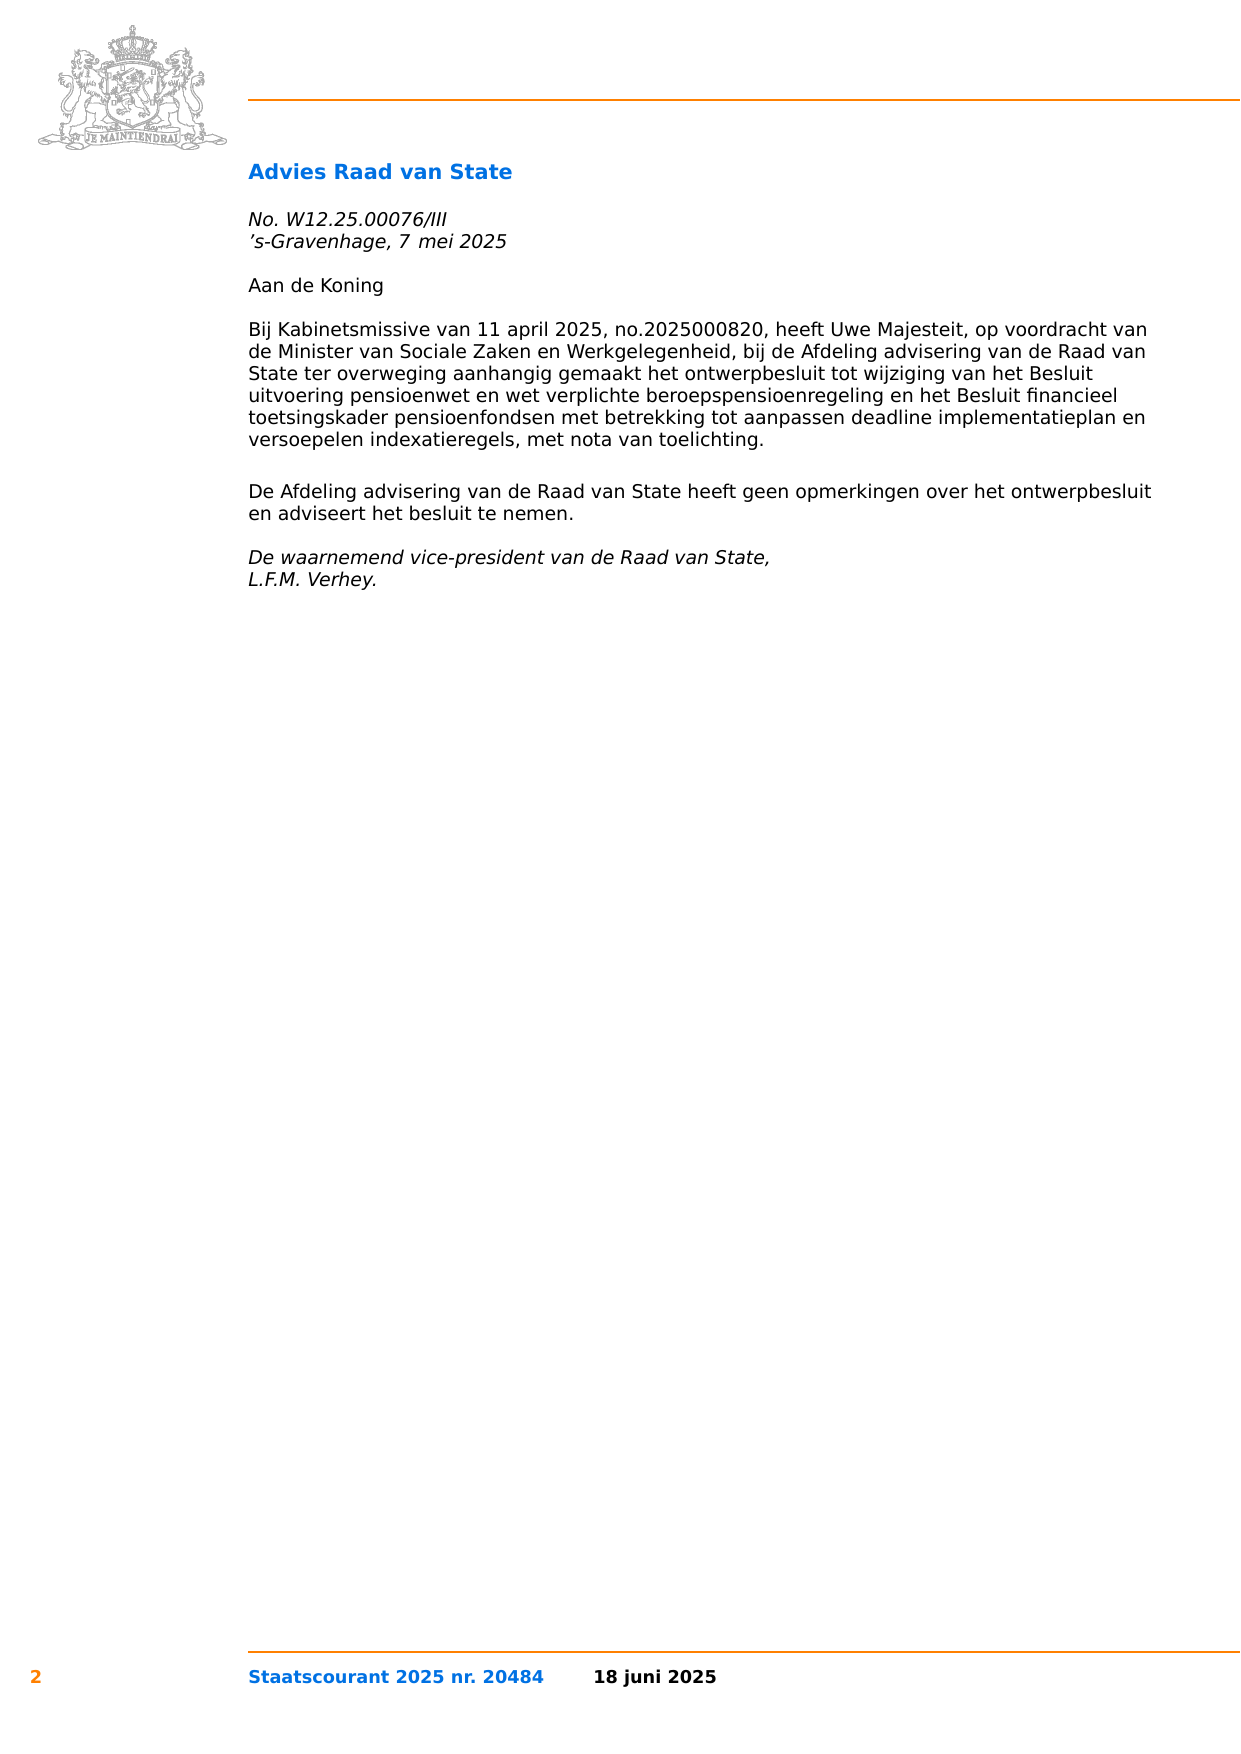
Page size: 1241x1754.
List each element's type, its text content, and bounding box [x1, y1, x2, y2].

text Aan de Koning [248, 275, 1163, 297]
text De Afdeling advisering van de Raad van State heeft geen opmerkingen over het ontwerpbesluit en adviseert het besluit te nemen. [248, 481, 1163, 525]
picture [38, 25, 227, 150]
text De waarnemend vice-president van de Raad van State, L.F.M. Verhey. [248, 547, 1163, 591]
text No. W12.25.00076/III [248, 209, 1163, 231]
text Bij Kabinetsmissive van 11 april 2025, no.2025000820, heeft Uwe Majesteit, op voordracht van de Minister van Sociale Zaken en Werkgelegenheid, bij de Afdeling advisering van de Raad van State ter overweging aanhangig gemaakt het ontwerpbesluit tot wijziging van het Besluit uitvoering pensioenwet en wet verplichte beroepspensioenregeling en het Besluit financieel toetsingskader pensioenfondsen met betrekking tot aanpassen deadline implementatieplan en versoepelen indexatieregels, met nota van toelichting. [248, 319, 1163, 451]
text ’s-Gravenhage, 7 mei 2025 [248, 231, 1163, 253]
subtitle Advies Raad van State [248, 160, 1163, 184]
